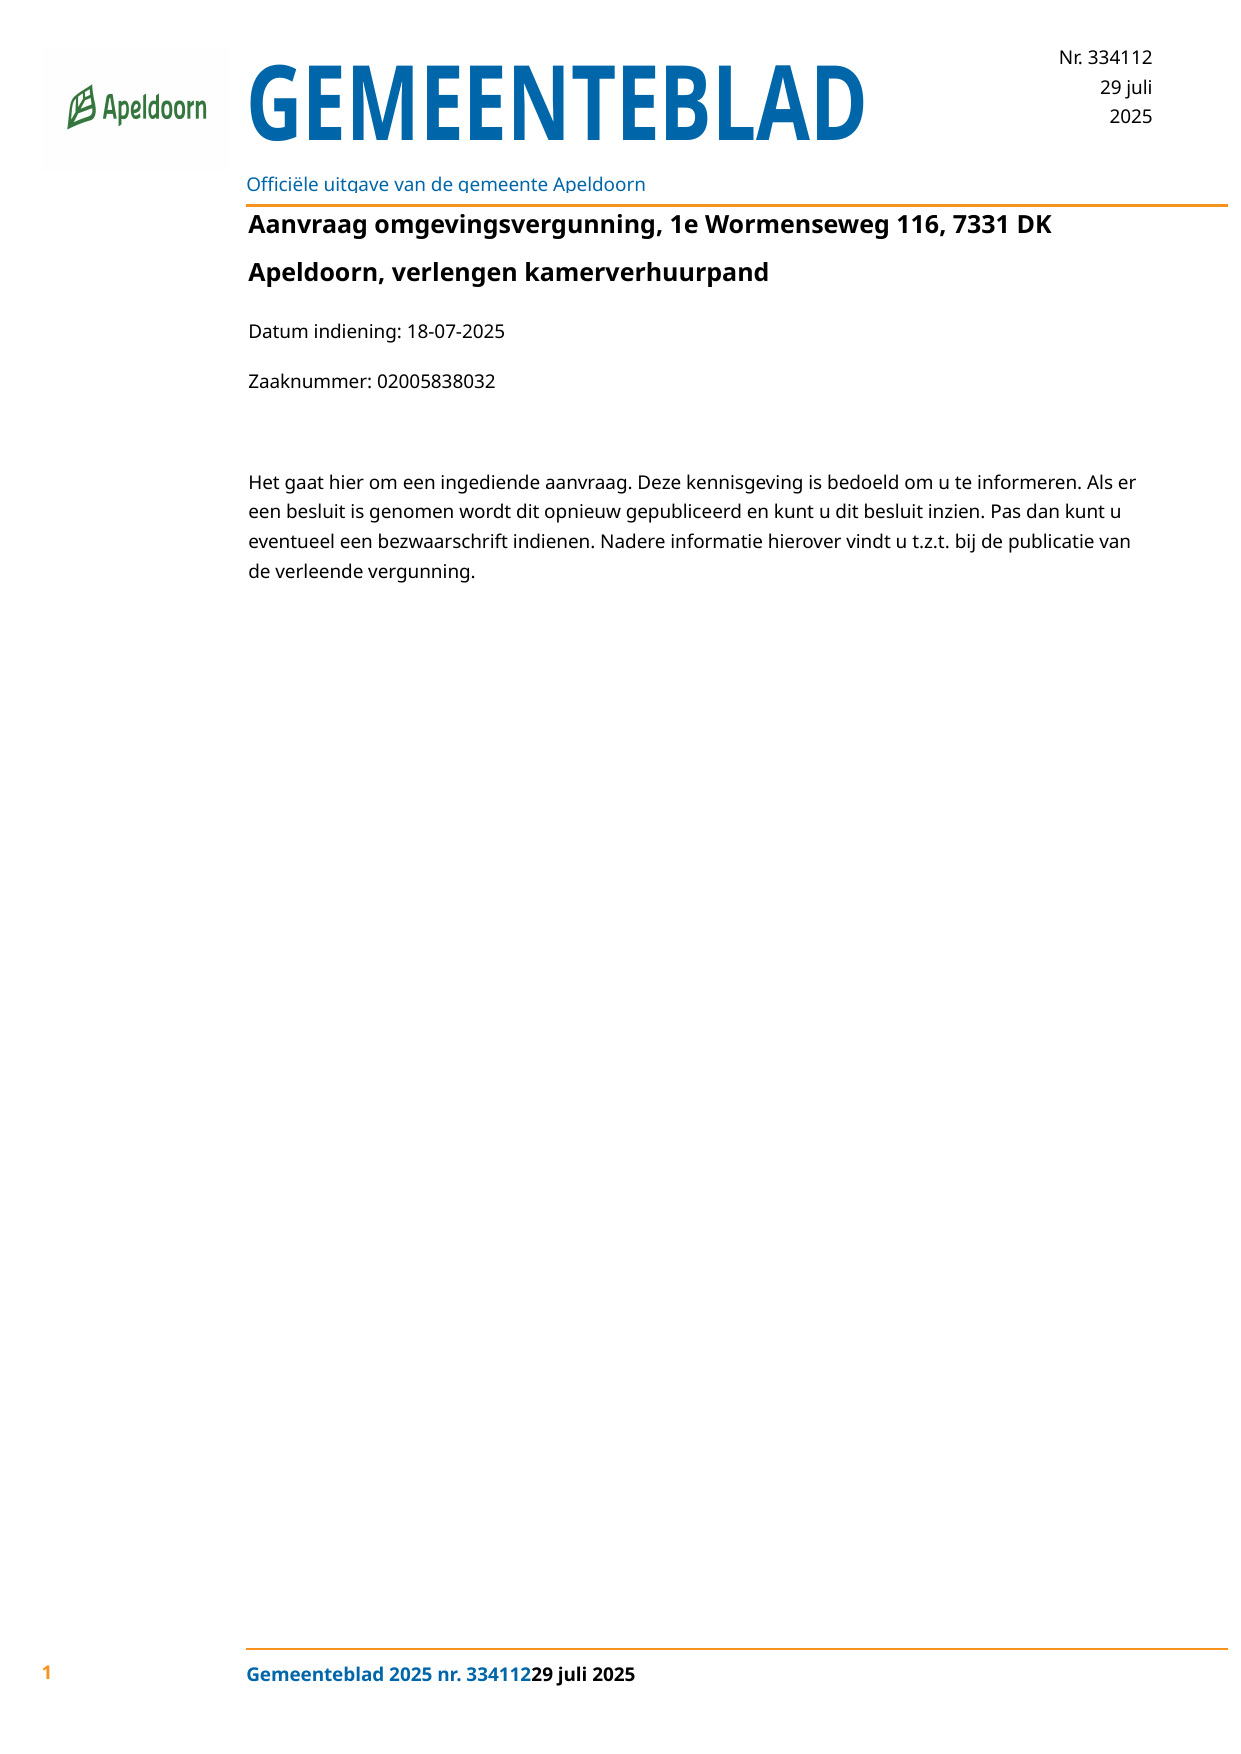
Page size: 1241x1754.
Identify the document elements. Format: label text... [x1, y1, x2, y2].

text Het gaat hier om een ingediende aanvraag. Deze kennisgeving is bedoeld om u te informeren. Als er een besluit is genomen wordt dit opnieuw gepubliceerd en kunt u dit besluit inzien. Pas dan kunt u eventueel een bezwaarschrift indienen. Nadere informatie hierover vindt u t.z.t. bij de publicatie van de verleende vergunning. [248, 469, 1152, 584]
text Aanvraag omgevingsvergunning, 1e Wormenseweg 116, 7331 DK Apeldoorn, verlengen kamerverhuurpand [248, 207, 1152, 288]
text Zaaknummer: 02005838032 [248, 368, 1152, 394]
picture [41, 47, 231, 172]
text Datum indiening: 18-07-2025 [248, 318, 1152, 344]
